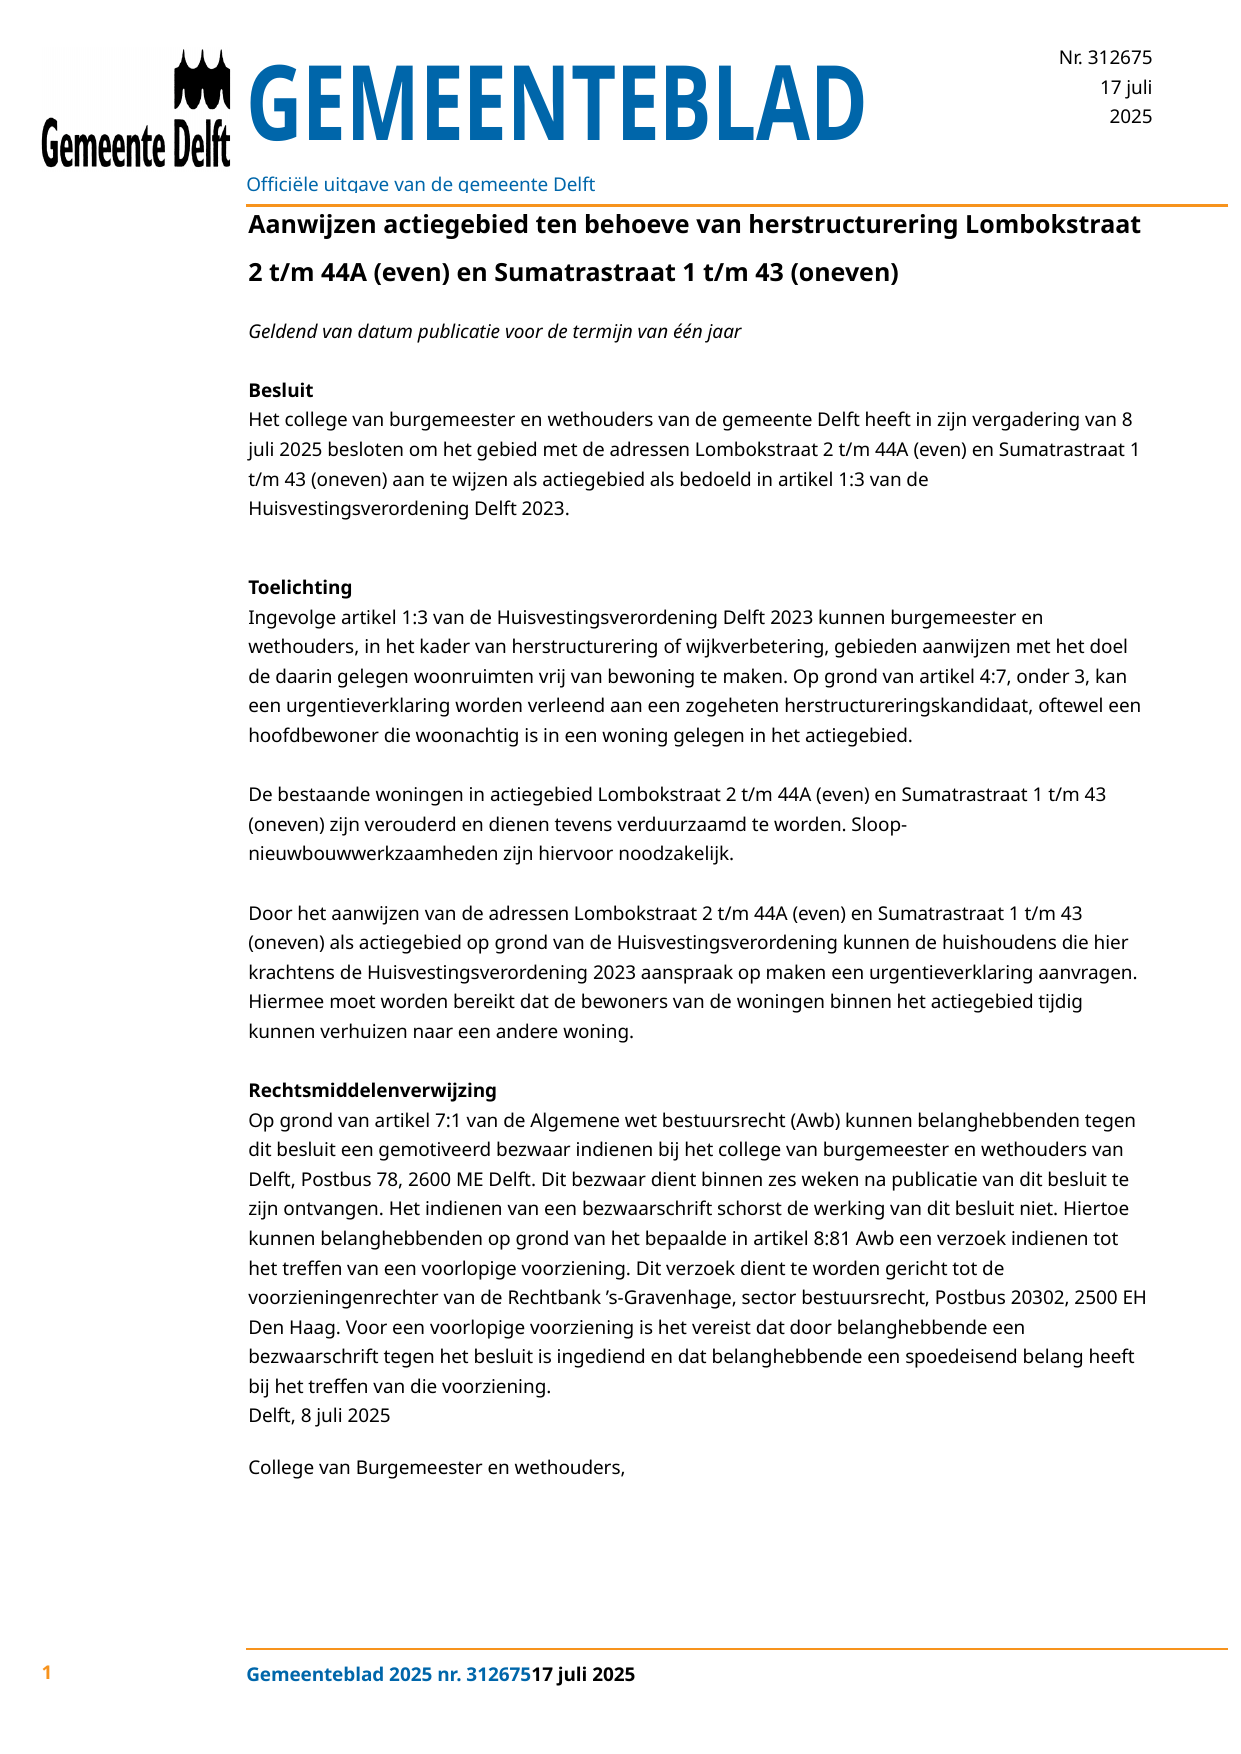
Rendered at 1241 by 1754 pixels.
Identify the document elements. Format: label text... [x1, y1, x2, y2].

text Door het aanwijzen van de adressen Lombokstraat 2 t/m 44A (even) en Sumatrastraat 1 t/m 43 (oneven) als actiegebied op grond van de Huisvestingsverordening kunnen de huishoudens die hier krachtens de Huisvestingsverordening 2023 aanspraak op maken een urgentieverklaring aanvragen. Hiermee moet worden bereikt dat de bewoners van de woningen binnen het actiegebied tijdig kunnen verhuizen naar een andere woning. [248, 900, 1152, 1044]
text Op grond van artikel 7:1 van de Algemene wet bestuursrecht (Awb) kunnen belanghebbenden tegen dit besluit een gemotiveerd bezwaar indienen bij het college van burgemeester en wethouders van Delft, Postbus 78, 2600 ME Delft. Dit bezwaar dient binnen zes weken na publicatie van dit besluit te zijn ontvangen. Het indienen van een bezwaarschrift schorst de werking van dit besluit niet. Hiertoe kunnen belanghebbenden op grond van het bepaalde in artikel 8:81 Awb een verzoek indienen tot het treffen van een voorlopige voorziening. Dit verzoek dient te worden gericht tot de voorzieningenrechter van de Rechtbank ’s-Gravenhage, sector bestuursrecht, Postbus 20302, 2500 EH Den Haag. Voor een voorlopige voorziening is het vereist dat door belanghebbende een bezwaarschrift tegen het besluit is ingediend en dat belanghebbende een spoedeisend belang heeft bij het treffen van die voorziening. [248, 1107, 1152, 1399]
text De bestaande woningen in actiegebied Lombokstraat 2 t/m 44A (even) en Sumatrastraat 1 t/m 43 (oneven) zijn verouderd en dienen tevens verduurzaamd te worden. Sloop-nieuwbouwwerkzaamheden zijn hiervoor noodzakelijk. [248, 781, 1152, 866]
text Ingevolge artikel 1:3 van de Huisvestingsverordening Delft 2023 kunnen burgemeester en wethouders, in het kader van herstructurering of wijkverbetering, gebieden aanwijzen met het doel de daarin gelegen woonruimten vrij van bewoning te maken. Op grond van artikel 4:7, onder 3, kan een urgentieverklaring worden verleend aan een zogeheten herstructureringskandidaat, oftewel een hoofdbewoner die woonachtig is in een woning gelegen in het actiegebied. [248, 604, 1152, 748]
text Het college van burgemeester en wethouders van de gemeente Delft heeft in zijn vergadering van 8 juli 2025 besloten om het gebied met de adressen Lombokstraat 2 t/m 44A (even) en Sumatrastraat 1 t/m 43 (oneven) aan te wijzen als actiegebied als bedoeld in artikel 1:3 van de Huisvestingsverordening Delft 2023. [248, 407, 1152, 521]
text Besluit [248, 377, 1152, 403]
text Delft, 8 juli 2025 [248, 1403, 1152, 1428]
text Geldend van datum publicatie voor de termijn van één jaar [248, 318, 1152, 344]
picture [41, 47, 231, 172]
text Toelichting [248, 574, 1152, 600]
text Rechtsmiddelenverwijzing [248, 1077, 1152, 1103]
text College van Burgemeester en wethouders, [248, 1454, 1152, 1480]
text Aanwijzen actiegebied ten behoeve van herstructurering Lombokstraat 2 t/m 44A (even) en Sumatrastraat 1 t/m 43 (oneven) [248, 207, 1152, 288]
